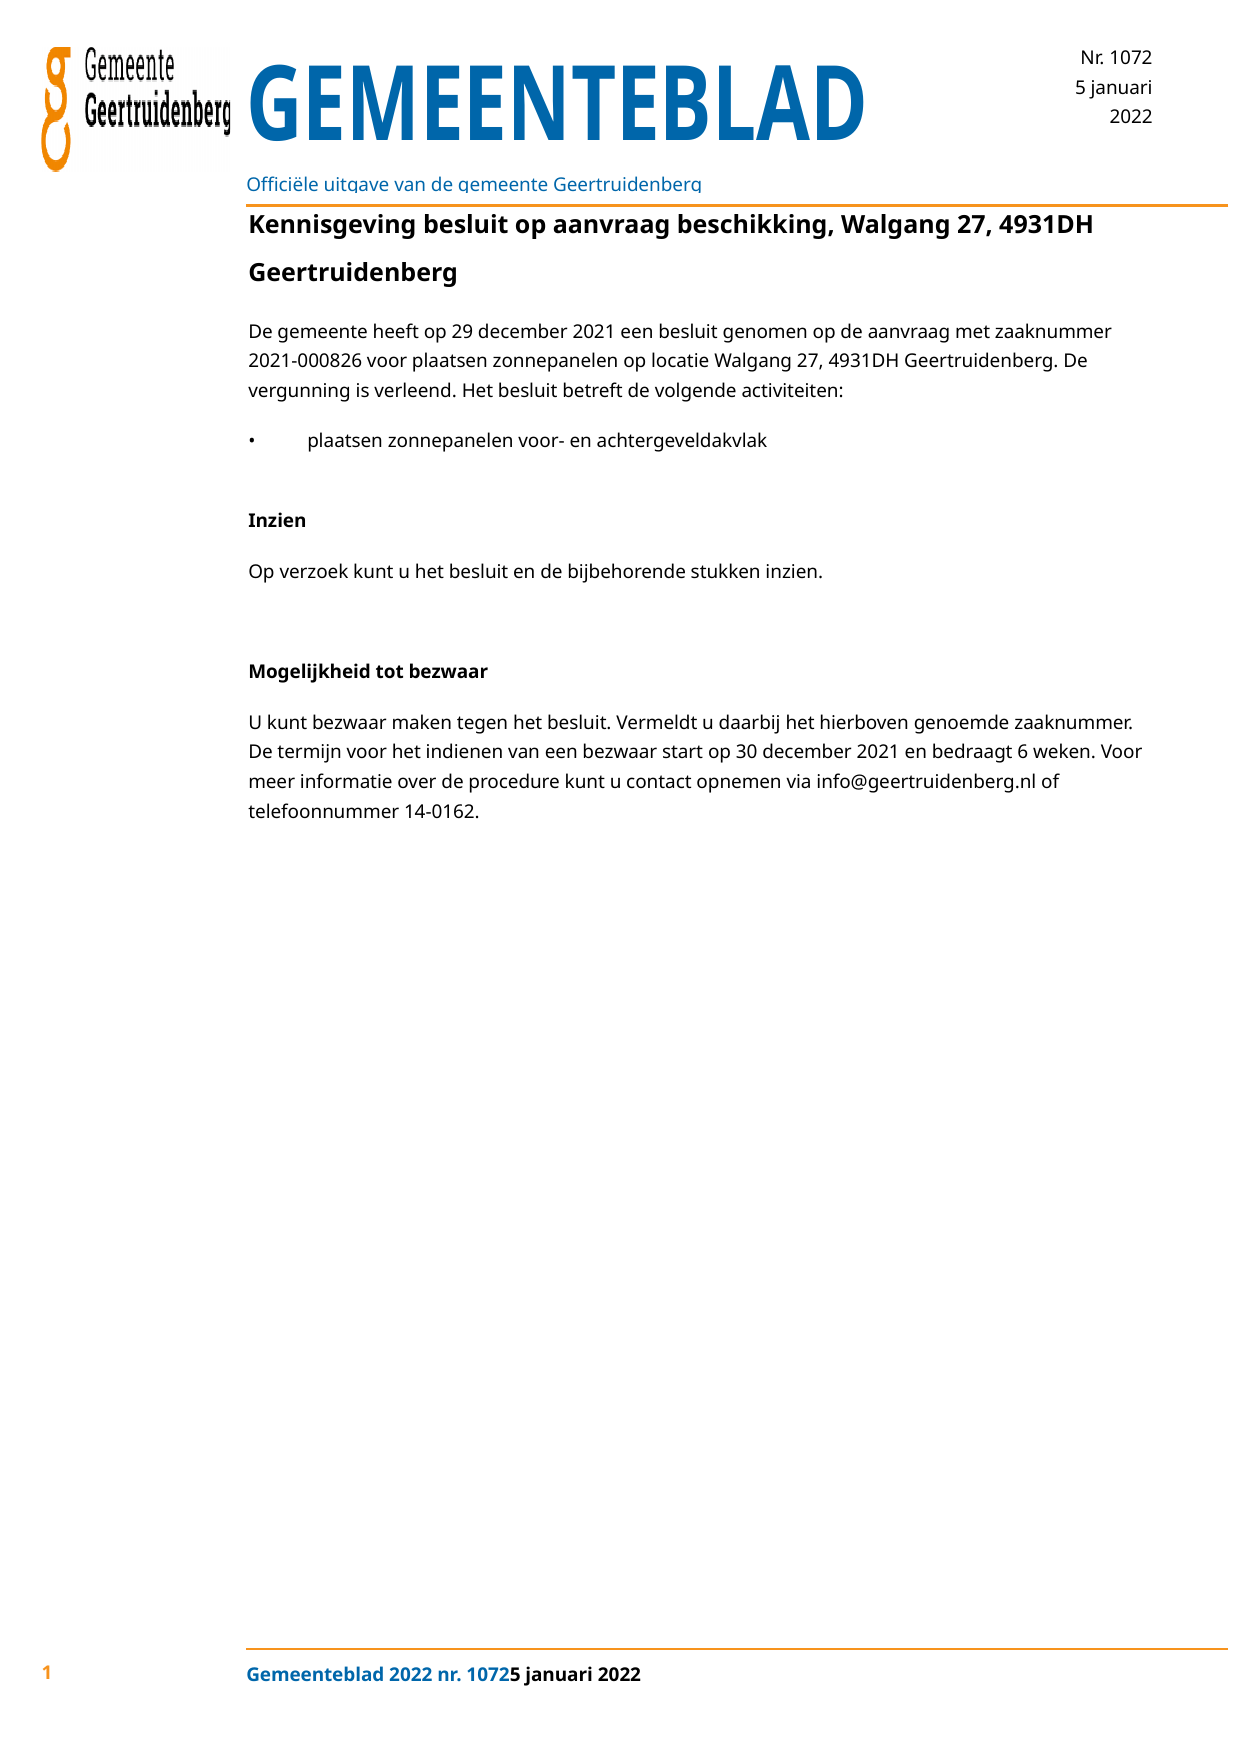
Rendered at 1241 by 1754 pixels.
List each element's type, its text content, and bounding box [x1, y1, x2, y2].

picture [41, 47, 231, 172]
list plaatsen zonnepanelen voor- en achtergeveldakvlak [248, 427, 1152, 453]
text Mogelijkheid tot bezwaar [248, 659, 1152, 684]
text U kunt bezwaar maken tegen het besluit. Vermeldt u daarbij het hierboven genoemde zaaknummer. De termijn voor het indienen van een bezwaar start op 30 december 2021 en bedraagt 6 weken. Voor meer informatie over de procedure kunt u contact opnemen via info@geertruidenberg.nl of telefoonnummer 14-0162. [248, 709, 1152, 824]
text Op verzoek kunt u het besluit en de bijbehorende stukken inzien. [248, 558, 1152, 584]
text Inzien [248, 507, 1152, 533]
text Kennisgeving besluit op aanvraag beschikking, Walgang 27, 4931DH Geertruidenberg [248, 207, 1152, 288]
text De gemeente heeft op 29 december 2021 een besluit genomen op de aanvraag met zaaknummer 2021-000826 voor plaatsen zonnepanelen op locatie Walgang 27, 4931DH Geertruidenberg. De vergunning is verleend. Het besluit betreft de volgende activiteiten: [248, 318, 1152, 403]
